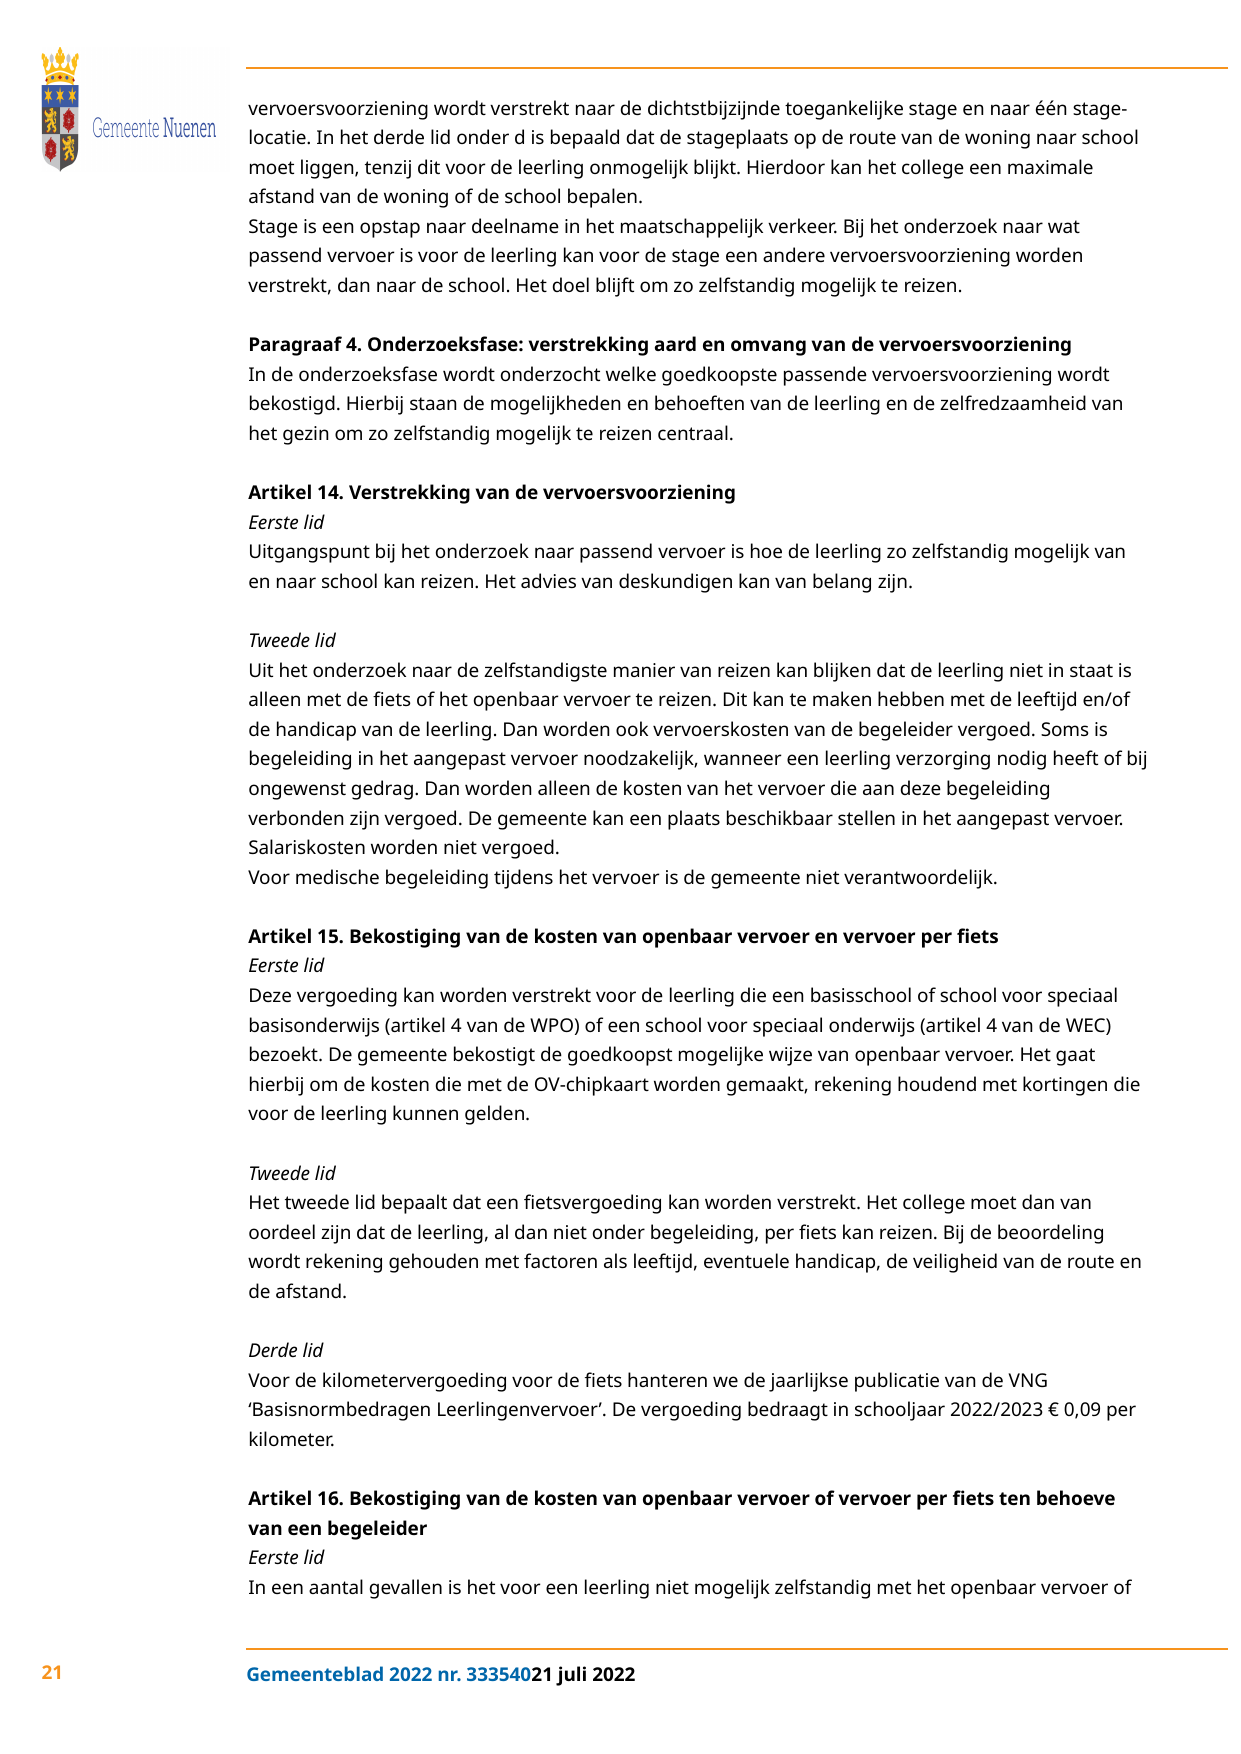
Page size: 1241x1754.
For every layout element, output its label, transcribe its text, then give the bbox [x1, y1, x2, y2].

text Uit het onderzoek naar de zelfstandigste manier van reizen kan blijken dat de leerling niet in staat is alleen met de fiets of het openbaar vervoer te reizen. Dit kan te maken hebben met de leeftijd en/of de handicap van de leerling. Dan worden ook vervoerskosten van de begeleider vergoed. Soms is begeleiding in het aangepast vervoer noodzakelijk, wanneer een leerling verzorging nodig heeft of bij ongewenst gedrag. Dan worden alleen de kosten van het vervoer die aan deze begeleiding verbonden zijn vergoed. De gemeente kan een plaats beschikbaar stellen in het aangepast vervoer. Salariskosten worden niet vergoed. [248, 657, 1152, 860]
text Tweede lid [248, 627, 1152, 653]
text Artikel 16. Bekostiging van de kosten van openbaar vervoer of vervoer per fiets ten behoeve van een begeleider [248, 1485, 1152, 1541]
text In een aantal gevallen is het voor een leerling niet mogelijk zelfstandig met het openbaar vervoer of [248, 1574, 1152, 1600]
text Derde lid [248, 1337, 1152, 1363]
text Uitgangspunt bij het onderzoek naar passend vervoer is hoe de leerling zo zelfstandig mogelijk van en naar school kan reizen. Het advies van deskundigen kan van belang zijn. [248, 538, 1152, 594]
picture [41, 47, 231, 172]
text Paragraaf 4. Onderzoeksfase: verstrekking aard en omvang van de vervoersvoorziening [248, 331, 1152, 357]
text Voor medische begeleiding tijdens het vervoer is de gemeente niet verantwoordelijk. [248, 864, 1152, 890]
text Stage is een opstap naar deelname in het maatschappelijk verkeer. Bij het onderzoek naar wat passend vervoer is voor de leerling kan voor de stage een andere vervoersvoorziening worden verstrekt, dan naar de school. Het doel blijft om zo zelfstandig mogelijk te reizen. [248, 213, 1152, 298]
text Eerste lid [248, 1544, 1152, 1570]
text Eerste lid [248, 953, 1152, 978]
text Tweede lid [248, 1160, 1152, 1186]
text In de onderzoeksfase wordt onderzocht welke goedkoopste passende vervoersvoorziening wordt bekostigd. Hierbij staan de mogelijkheden en behoeften van de leerling en de zelfredzaamheid van het gezin om zo zelfstandig mogelijk te reizen centraal. [248, 361, 1152, 446]
text Eerste lid [248, 509, 1152, 535]
text Artikel 14. Verstrekking van de vervoersvoorziening [248, 479, 1152, 505]
text Het tweede lid bepaalt dat een fietsvergoeding kan worden verstrekt. Het college moet dan van oordeel zijn dat de leerling, al dan niet onder begeleiding, per fiets kan reizen. Bij de beoordeling wordt rekening gehouden met factoren als leeftijd, eventuele handicap, de veiligheid van de route en de afstand. [248, 1189, 1152, 1304]
text vervoersvoorziening wordt verstrekt naar de dichtstbijzijnde toegankelijke stage en naar één stage-locatie. In het derde lid onder d is bepaald dat de stageplaats op de route van de woning naar school moet liggen, tenzij dit voor de leerling onmogelijk blijkt. Hierdoor kan het college een maximale afstand van de woning of de school bepalen. [248, 95, 1152, 209]
text Artikel 15. Bekostiging van de kosten van openbaar vervoer en vervoer per fiets [248, 923, 1152, 949]
text Deze vergoeding kan worden verstrekt voor de leerling die een basisschool of school voor speciaal basisonderwijs (artikel 4 van de WPO) of een school voor speciaal onderwijs (artikel 4 van de WEC) bezoekt. De gemeente bekostigt de goedkoopst mogelijke wijze van openbaar vervoer. Het gaat hierbij om de kosten die met de OV-chipkaart worden gemaakt, rekening houdend met kortingen die voor de leerling kunnen gelden. [248, 982, 1152, 1126]
text Voor de kilometervergoeding voor de fiets hanteren we de jaarlijkse publicatie van de VNG ‘Basisnormbedragen Leerlingenvervoer’. De vergoeding bedraagt in schooljaar 2022/2023 € 0,09 per kilometer. [248, 1367, 1152, 1452]
